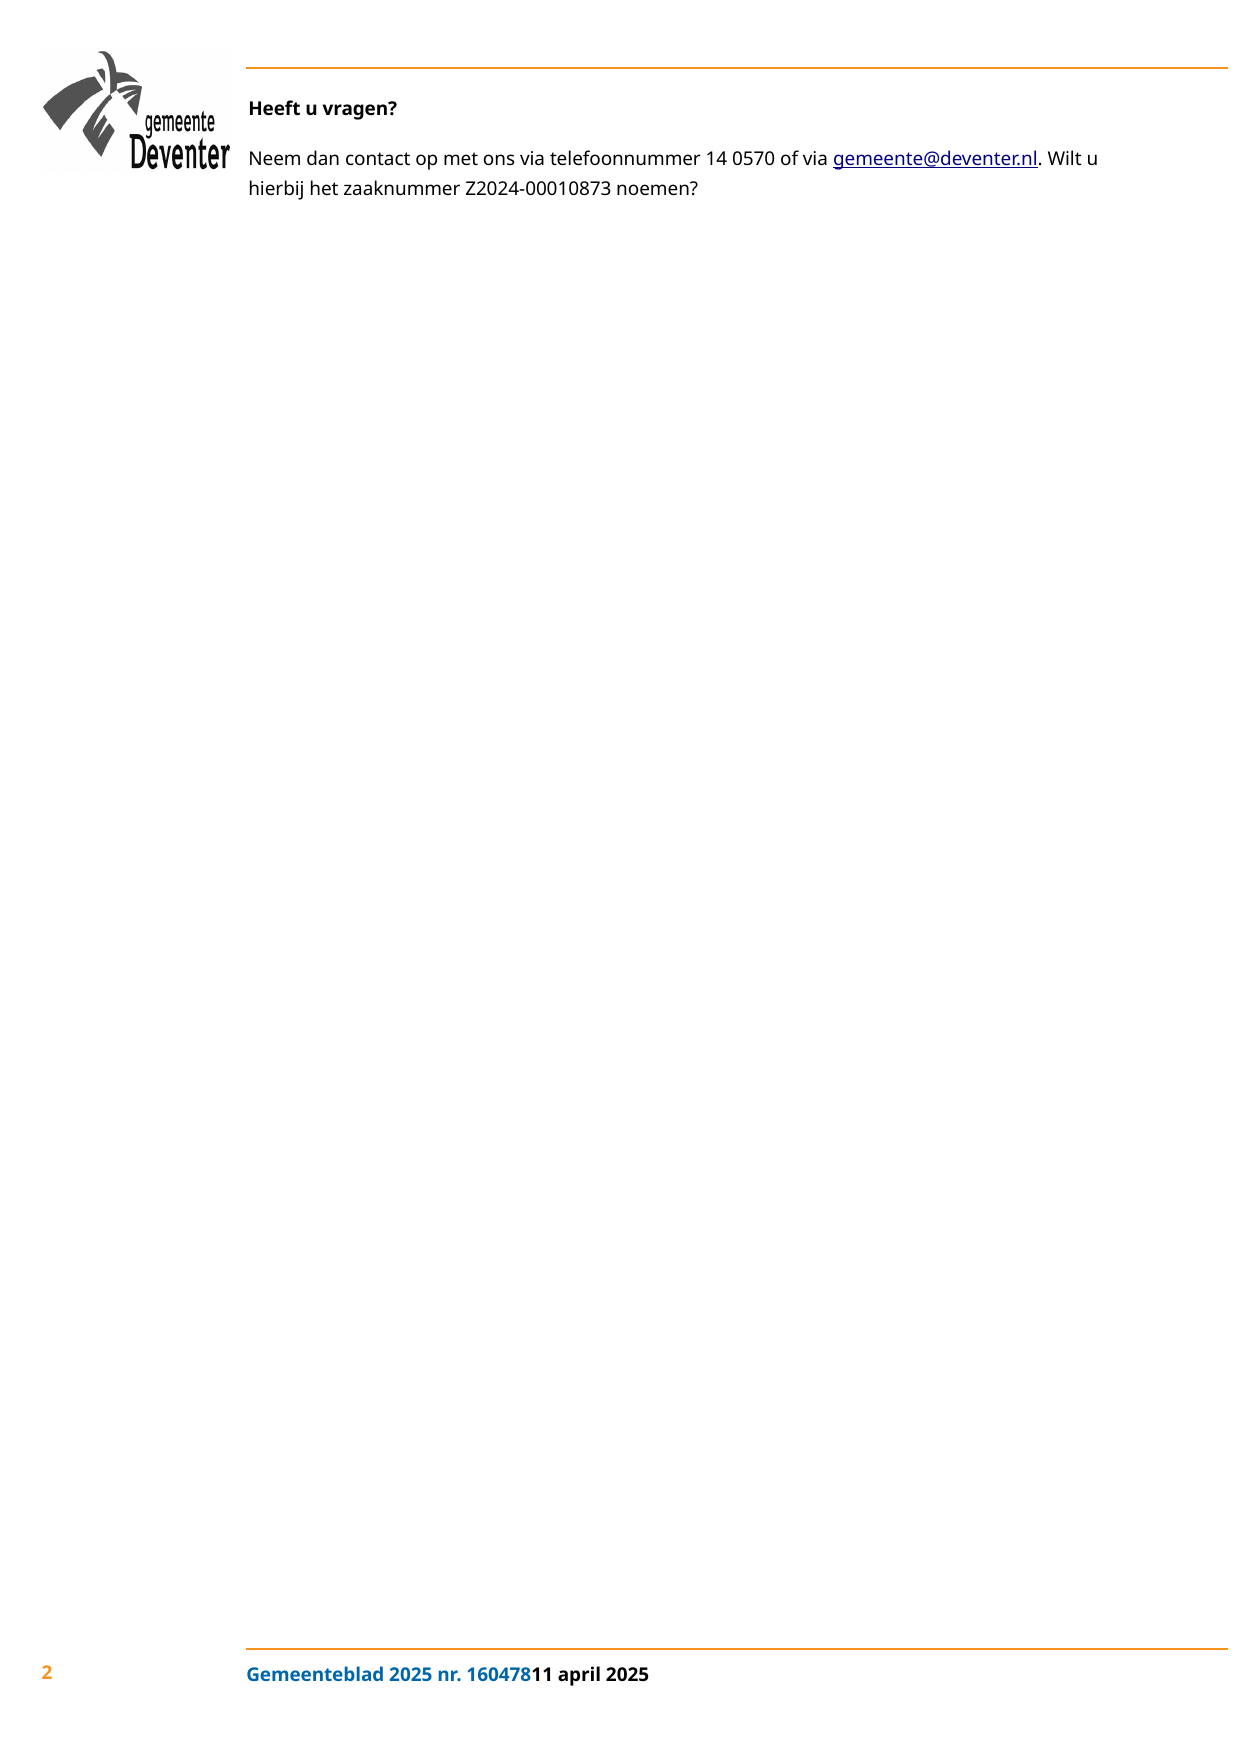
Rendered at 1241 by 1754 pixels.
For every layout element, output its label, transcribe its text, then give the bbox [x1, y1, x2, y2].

text Heeft u vragen? [248, 95, 1152, 121]
picture [41, 47, 231, 172]
text Neem dan contact op met ons via telefoonnummer 14 0570 of via gemeente@deventer.nl. Wilt u hierbij het zaaknummer Z2024-00010873 noemen? [248, 145, 1152, 201]
